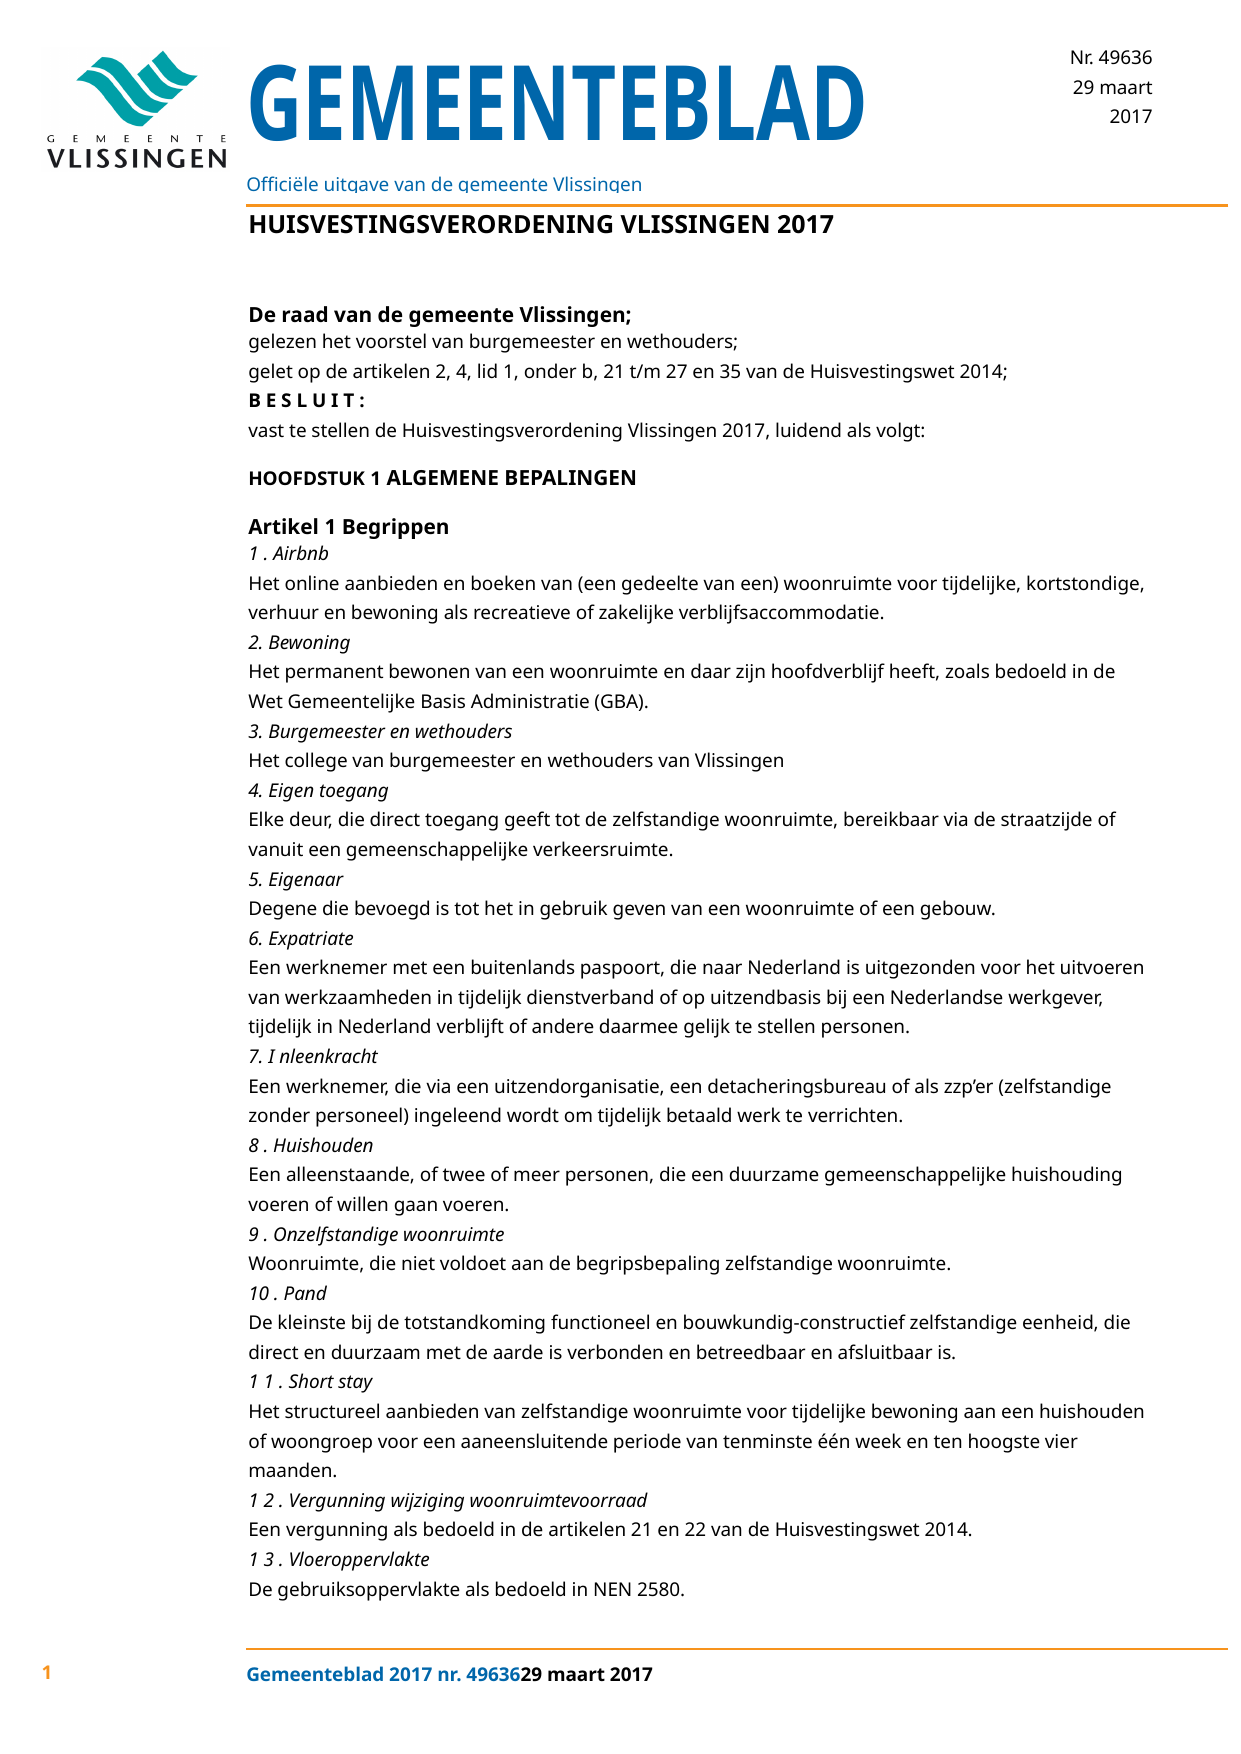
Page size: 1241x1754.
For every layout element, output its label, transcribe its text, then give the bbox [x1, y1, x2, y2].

text De kleinste bij de totstandkoming functioneel en bouwkundig-constructief zelfstandige eenheid, die direct en duurzaam met de aarde is verbonden en betreedbaar en afsluitbaar is. [248, 1309, 1152, 1365]
text HUISVESTINGSVERORDENING VLISSINGEN 2017 [248, 207, 1152, 241]
text Een werknemer, die via een uitzendorganisatie, een detacheringsbureau of als zzp’er (zelfstandige zonder personeel) ingeleend wordt om tijdelijk betaald werk te verrichten. [248, 1073, 1152, 1128]
text Het structureel aanbieden van zelfstandige woonruimte voor tijdelijke bewoning aan een huishouden of woongroep voor een aaneensluitende periode van tenminste één week en ten hoogste vier maanden. [248, 1398, 1152, 1483]
text 10 . Pand [248, 1280, 1152, 1306]
text 7. I nleenkracht [248, 1043, 1152, 1069]
text Artikel 1 Begrippen [248, 512, 1152, 540]
text Het college van burgemeester en wethouders van Vlissingen [248, 747, 1152, 773]
text B E S L U I T : [248, 387, 1152, 413]
text 8 . Huishouden [248, 1132, 1152, 1158]
text Een vergunning als bedoeld in de artikelen 21 en 22 van de Huisvestingswet 2014. [248, 1517, 1152, 1542]
text 1 3 . Vloeroppervlakte [248, 1546, 1152, 1572]
text De gebruiksoppervlakte als bedoeld in NEN 2580. [248, 1576, 1152, 1602]
text 2. Bewoning [248, 629, 1152, 655]
text Degene die bevoegd is tot het in gebruik geven van een woonruimte of een gebouw. [248, 895, 1152, 921]
text 9 . Onzelfstandige woonruimte [248, 1221, 1152, 1247]
text 1 1 . Short stay [248, 1369, 1152, 1394]
text Elke deur, die direct toegang geeft tot de zelfstandige woonruimte, bereikbaar via de straatzijde of vanuit een gemeenschappelijke verkeersruimte. [248, 807, 1152, 862]
text 3. Burgemeester en wethouders [248, 718, 1152, 744]
text Een werknemer met een buitenlands paspoort, die naar Nederland is uitgezonden voor het uitvoeren van werkzaamheden in tijdelijk dienstverband of op uitzendbasis bij een Nederlandse werkgever, tijdelijk in Nederland verblijft of andere daarmee gelijk te stellen personen. [248, 954, 1152, 1039]
text Een alleenstaande, of twee of meer personen, die een duurzame gemeenschappelijke huishouding voeren of willen gaan voeren. [248, 1162, 1152, 1217]
text Het permanent bewonen van een woonruimte en daar zijn hoofdverblijf heeft, zoals bedoeld in de Wet Gemeentelijke Basis Administratie (GBA). [248, 659, 1152, 714]
text 1 2 . Vergunning wijziging woonruimtevoorraad [248, 1487, 1152, 1513]
picture [41, 47, 231, 172]
text HOOFDSTUK 1 ALGEMENE BEPALINGEN [248, 463, 1152, 491]
text gelezen het voorstel van burgemeester en wethouders; [248, 328, 1152, 354]
text Woonruimte, die niet voldoet aan de begripsbepaling zelfstandige woonruimte. [248, 1250, 1152, 1276]
text vast te stellen de Huisvestingsverordening Vlissingen 2017, luidend als volgt: [248, 417, 1152, 443]
text Het online aanbieden en boeken van (een gedeelte van een) woonruimte voor tijdelijke, kortstondige, verhuur en bewoning als recreatieve of zakelijke verblijfsaccommodatie. [248, 570, 1152, 625]
text 6. Expatriate [248, 925, 1152, 951]
text 5. Eigenaar [248, 866, 1152, 892]
text 1 . Airbnb [248, 540, 1152, 566]
text gelet op de artikelen 2, 4, lid 1, onder b, 21 t/m 27 en 35 van de Huisvestingswet 2014; [248, 358, 1152, 384]
text De raad van de gemeente Vlissingen; [248, 300, 1152, 328]
text 4. Eigen toegang [248, 777, 1152, 803]
